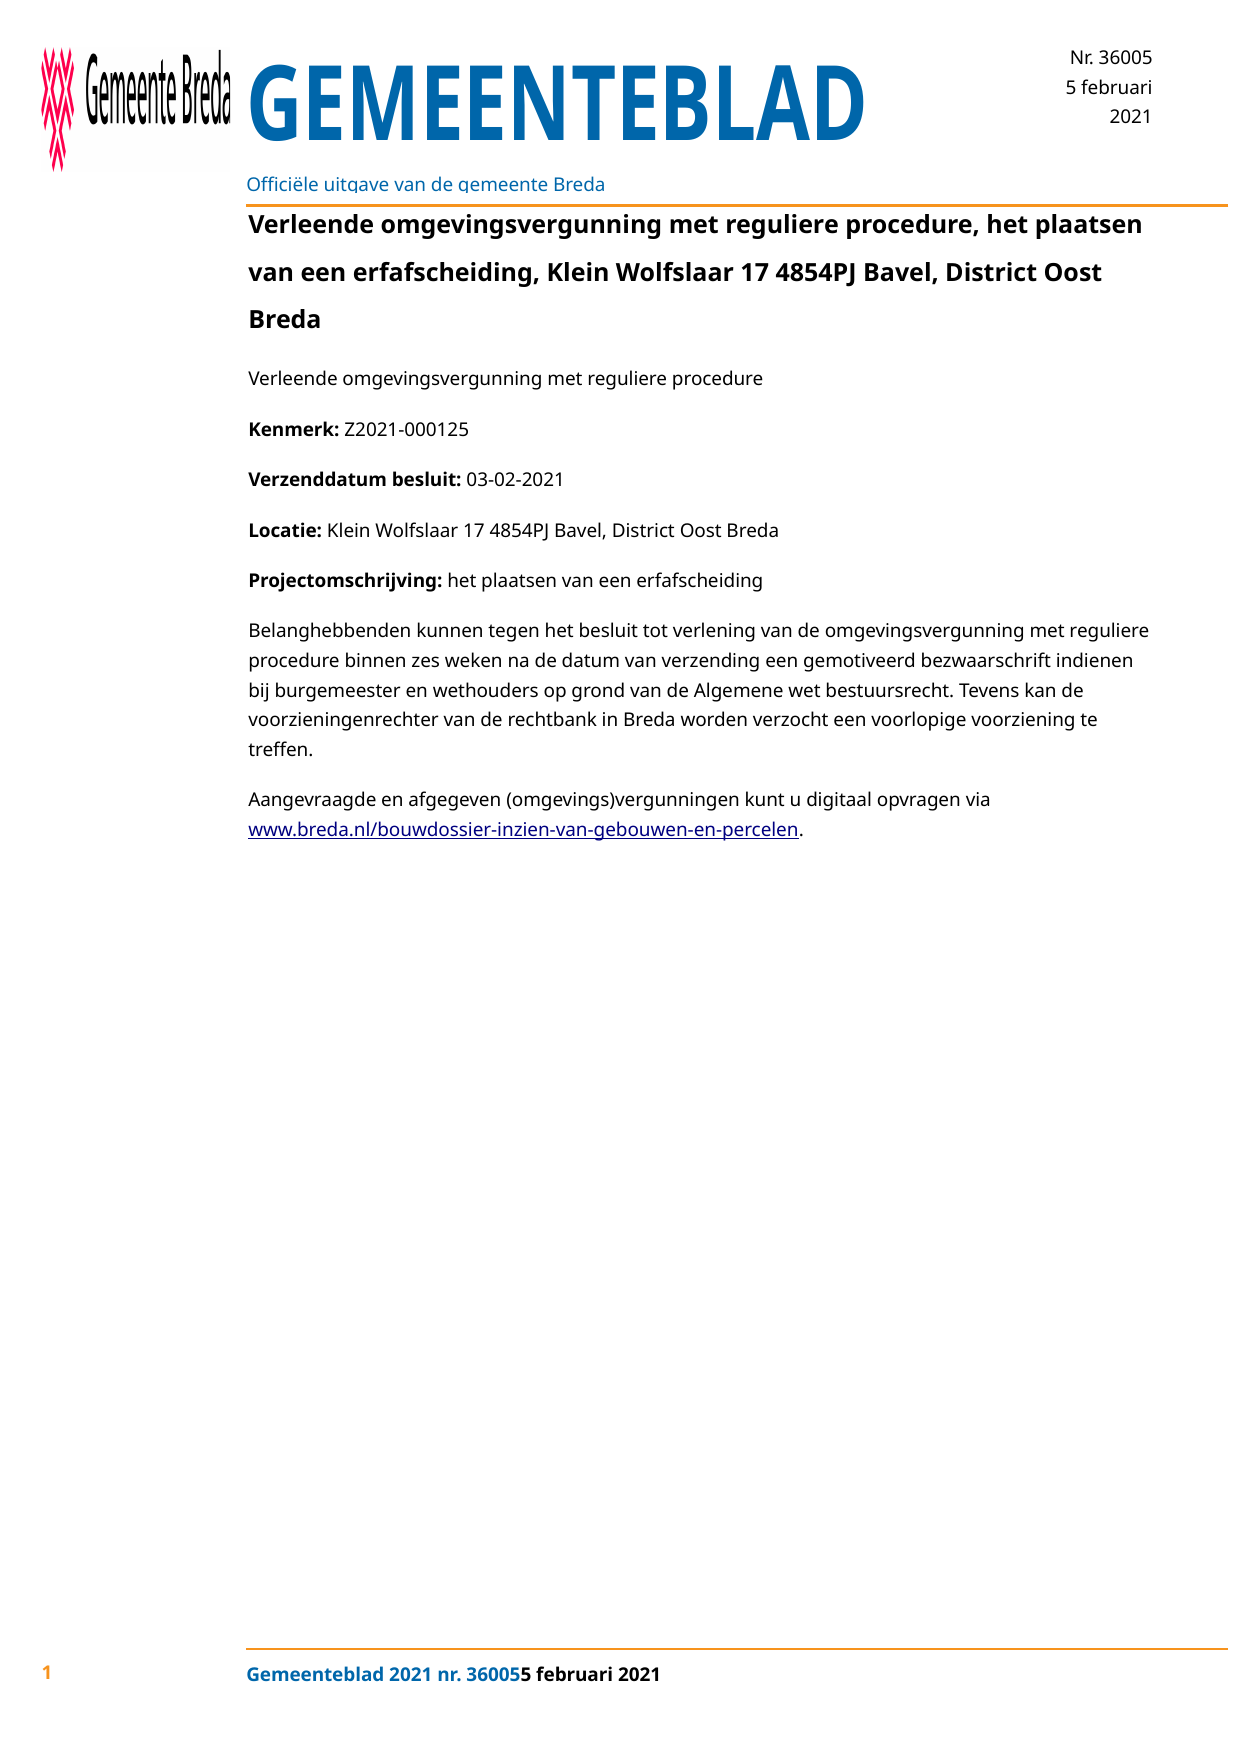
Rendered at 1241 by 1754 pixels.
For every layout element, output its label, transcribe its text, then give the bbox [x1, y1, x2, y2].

text Aangevraagde en afgegeven (omgevings)vergunningen kunt u digitaal opvragen via www.breda.nl/bouwdossier-inzien-van-gebouwen-en-percelen. [248, 786, 1152, 842]
text Projectomschrijving: het plaatsen van een erfafscheiding [248, 567, 1152, 593]
text Verleende omgevingsvergunning met reguliere procedure [248, 366, 1152, 391]
text Verleende omgevingsvergunning met reguliere procedure, het plaatsen van een erfafscheiding, Klein Wolfslaar 17 4854PJ Bavel, District Oost Breda [248, 207, 1152, 336]
text Kenmerk: Z2021-000125 [248, 416, 1152, 442]
text Belanghebbenden kunnen tegen het besluit tot verlening van de omgevingsvergunning met reguliere procedure binnen zes weken na de datum van verzending een gemotiveerd bezwaarschrift indienen bij burgemeester en wethouders op grond van de Algemene wet bestuursrecht. Tevens kan de voorzieningenrechter van de rechtbank in Breda worden verzocht een voorlopige voorziening te treffen. [248, 618, 1152, 762]
text Locatie: Klein Wolfslaar 17 4854PJ Bavel, District Oost Breda [248, 517, 1152, 542]
picture [41, 47, 231, 172]
text Verzenddatum besluit: 03-02-2021 [248, 466, 1152, 492]
